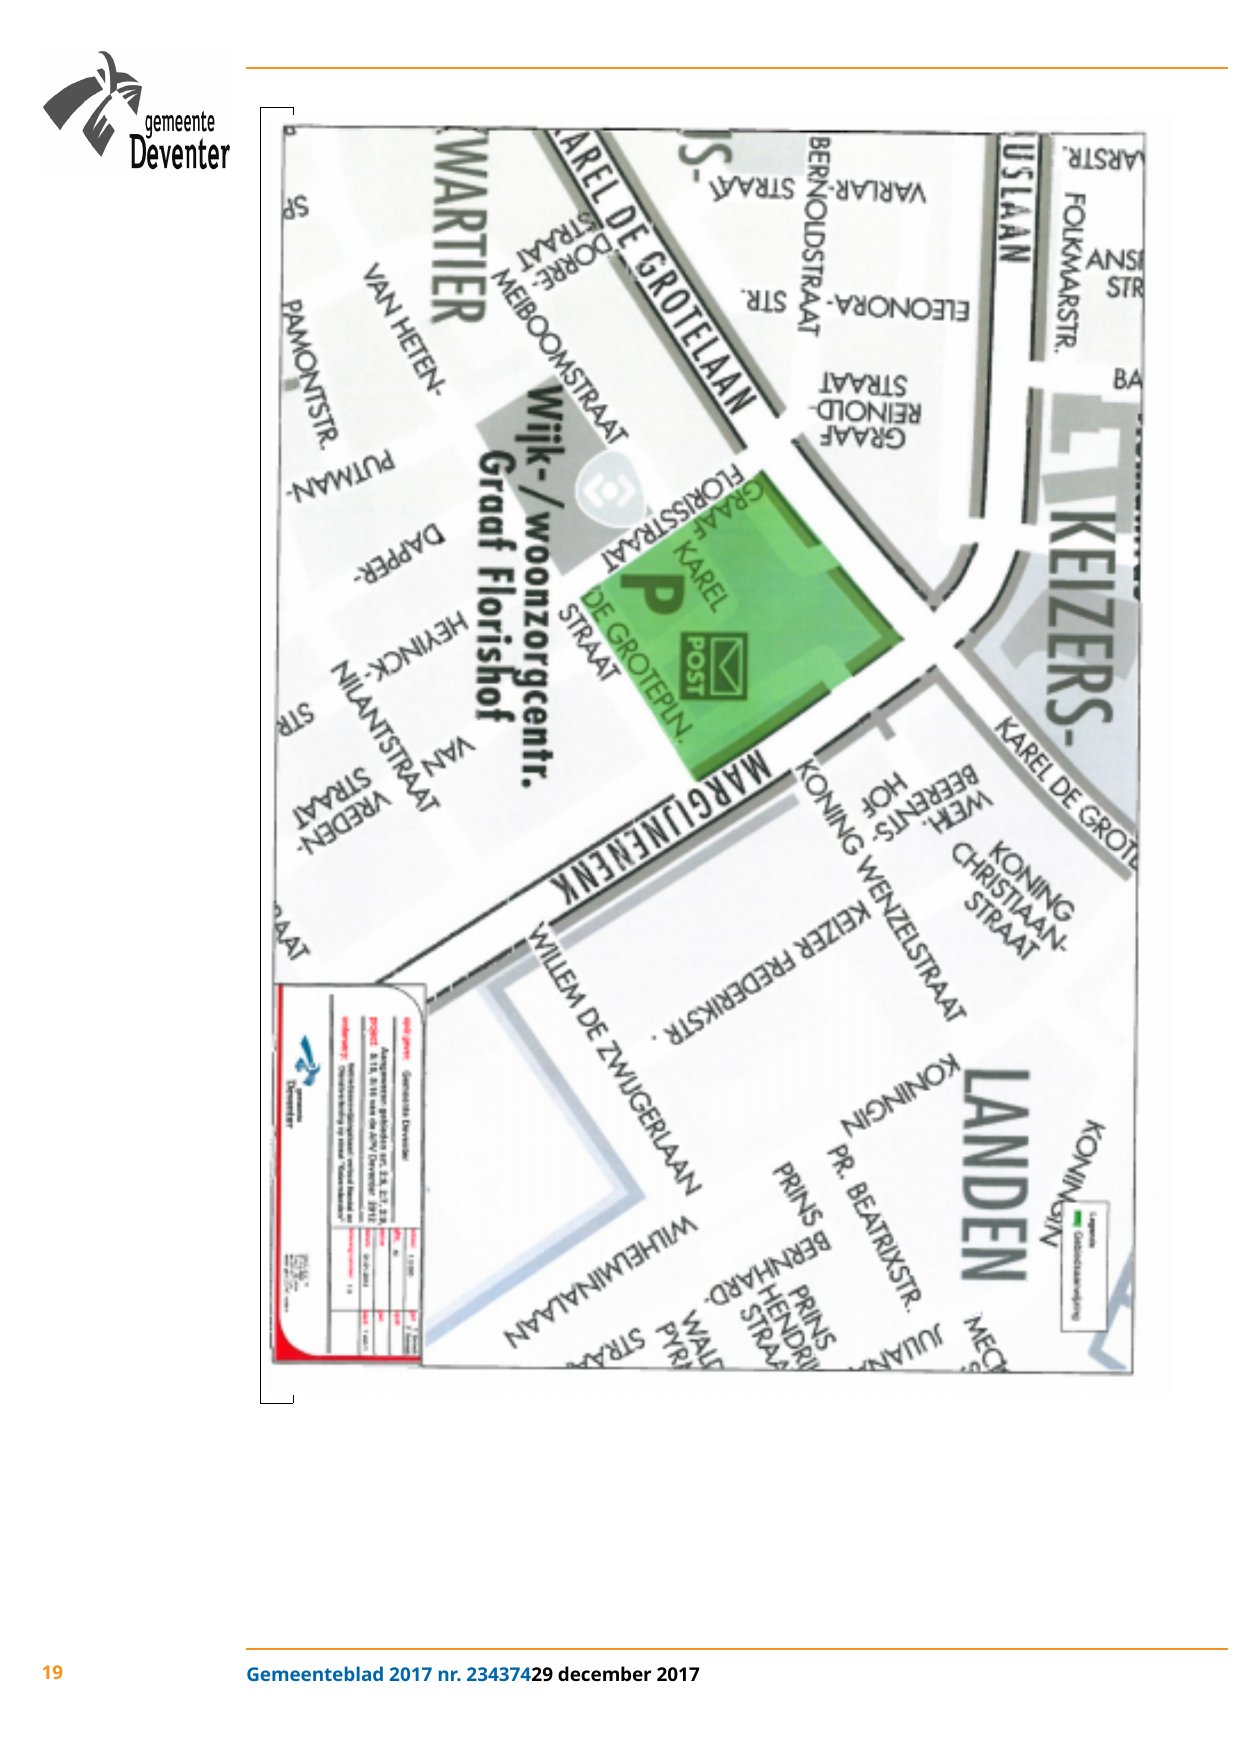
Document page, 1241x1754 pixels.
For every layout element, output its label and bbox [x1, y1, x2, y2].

picture [268, 115, 1173, 1395]
picture [41, 47, 231, 172]
